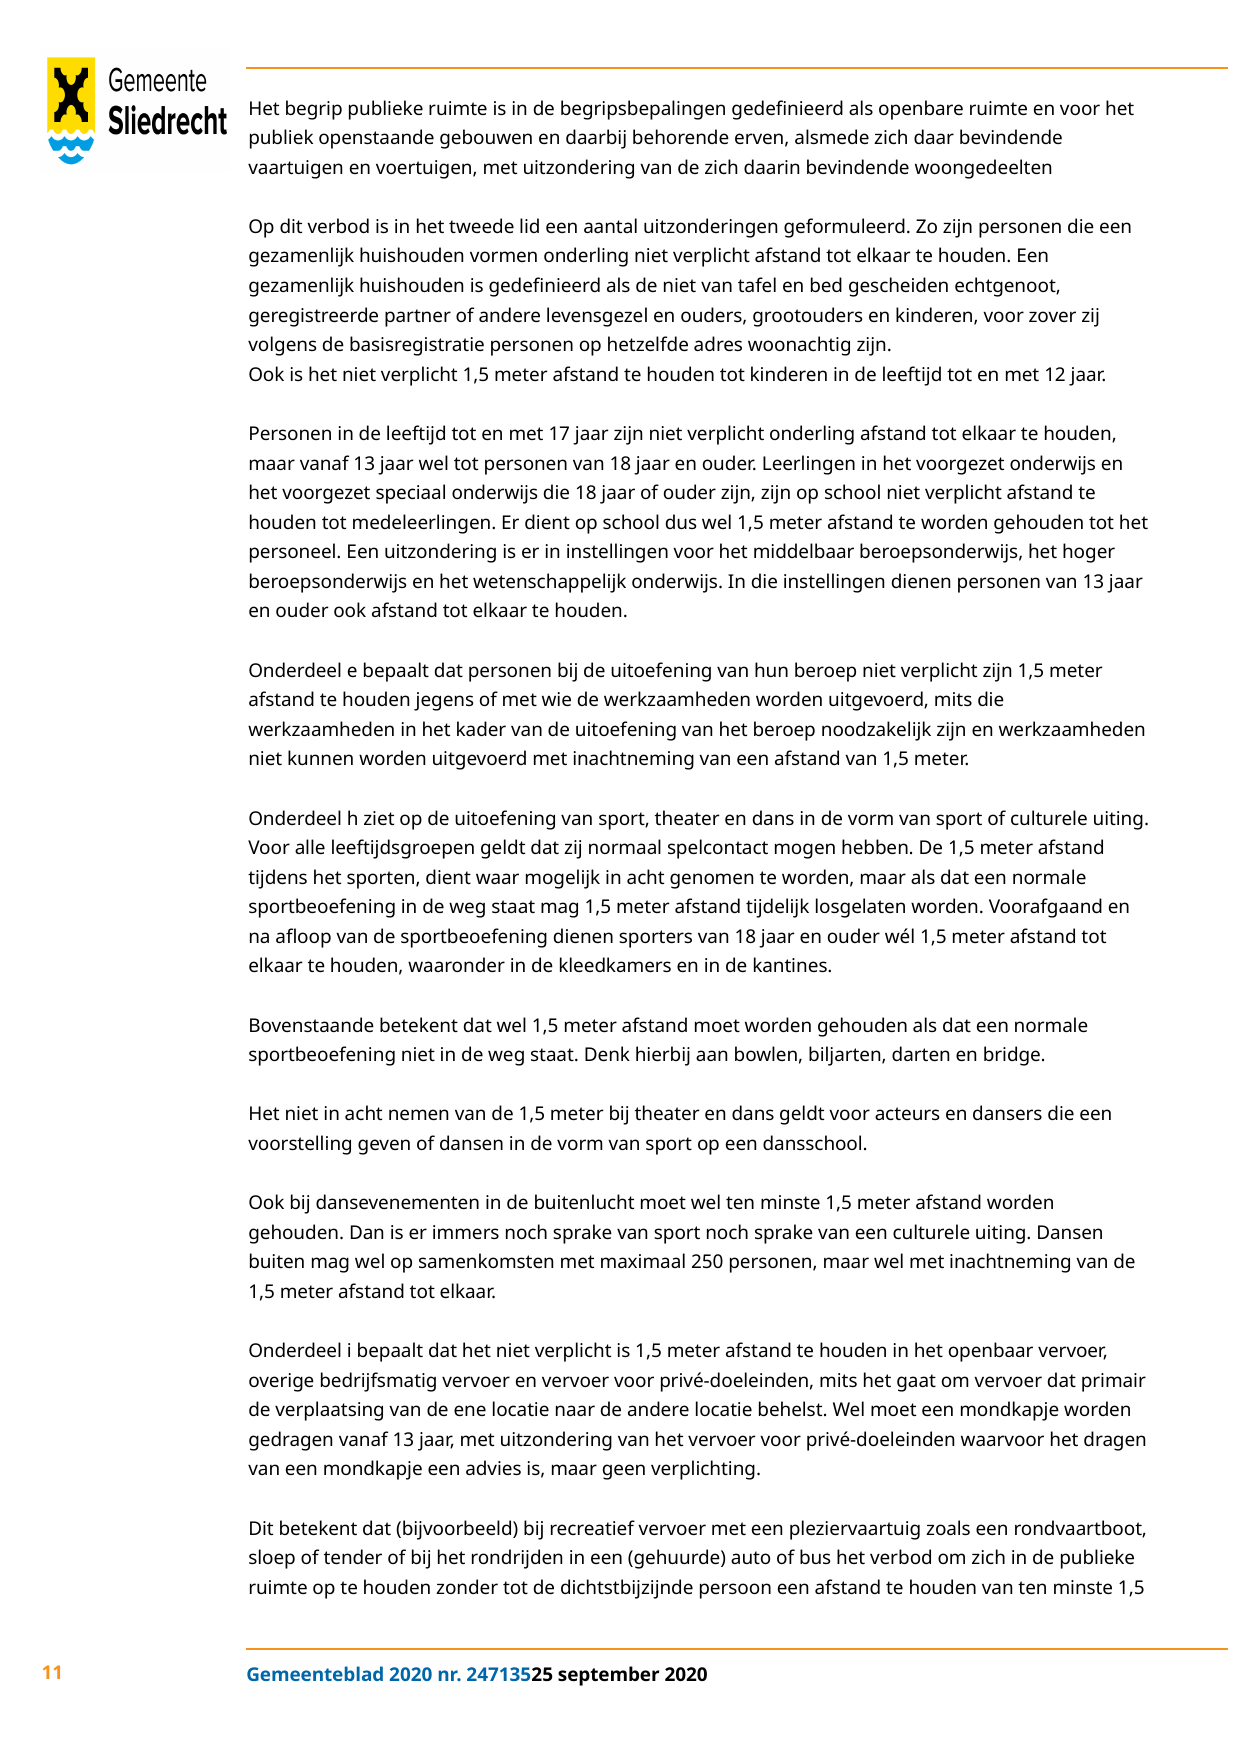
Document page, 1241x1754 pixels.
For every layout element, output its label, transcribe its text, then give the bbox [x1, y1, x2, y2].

text Onderdeel e bepaalt dat personen bij de uitoefening van hun beroep niet verplicht zijn 1,5 meter afstand te houden jegens of met wie de werkzaamheden worden uitgevoerd, mits die werkzaamheden in het kader van de uitoefening van het beroep noodzakelijk zijn en werkzaamheden niet kunnen worden uitgevoerd met inachtneming van een afstand van 1,5 meter. [248, 657, 1152, 771]
text Personen in de leeftijd tot en met 17 jaar zijn niet verplicht onderling afstand tot elkaar te houden, maar vanaf 13 jaar wel tot personen van 18 jaar en ouder. Leerlingen in het voorgezet onderwijs en het voorgezet speciaal onderwijs die 18 jaar of ouder zijn, zijn op school niet verplicht afstand te houden tot medeleerlingen. Er dient op school dus wel 1,5 meter afstand te worden gehouden tot het personeel. Een uitzondering is er in instellingen voor het middelbaar beroepsonderwijs, het hoger beroepsonderwijs en het wetenschappelijk onderwijs. In die instellingen dienen personen van 13 jaar en ouder ook afstand tot elkaar te houden. [248, 420, 1152, 623]
text Ook bij dansevenementen in de buitenlucht moet wel ten minste 1,5 meter afstand worden gehouden. Dan is er immers noch sprake van sport noch sprake van een culturele uiting. Dansen buiten mag wel op samenkomsten met maximaal 250 personen, maar wel met inachtneming van de 1,5 meter afstand tot elkaar. [248, 1189, 1152, 1304]
text Het begrip publieke ruimte is in de begripsbepalingen gedefinieerd als openbare ruimte en voor het publiek openstaande gebouwen en daarbij behorende erven, alsmede zich daar bevindende vaartuigen en voertuigen, met uitzondering van de zich daarin bevindende woongedeelten [248, 95, 1152, 180]
text Op dit verbod is in het tweede lid een aantal uitzonderingen geformuleerd. Zo zijn personen die een gezamenlijk huishouden vormen onderling niet verplicht afstand tot elkaar te houden. Een gezamenlijk huishouden is gedefinieerd als de niet van tafel en bed gescheiden echtgenoot, geregistreerde partner of andere levensgezel en ouders, grootouders en kinderen, voor zover zij volgens de basisregistratie personen op hetzelfde adres woonachtig zijn. [248, 213, 1152, 357]
text Onderdeel i bepaalt dat het niet verplicht is 1,5 meter afstand te houden in het openbaar vervoer, overige bedrijfsmatig vervoer en vervoer voor privé-doeleinden, mits het gaat om vervoer dat primair de verplaatsing van de ene locatie naar de andere locatie behelst. Wel moet een mondkapje worden gedragen vanaf 13 jaar, met uitzondering van het vervoer voor privé-doeleinden waarvoor het dragen van een mondkapje een advies is, maar geen verplichting. [248, 1337, 1152, 1481]
text Onderdeel h ziet op de uitoefening van sport, theater en dans in de vorm van sport of culturele uiting. Voor alle leeftijdsgroepen geldt dat zij normaal spelcontact mogen hebben. De 1,5 meter afstand tijdens het sporten, dient waar mogelijk in acht genomen te worden, maar als dat een normale sportbeoefening in de weg staat mag 1,5 meter afstand tijdelijk losgelaten worden. Voorafgaand en na afloop van de sportbeoefening dienen sporters van 18 jaar en ouder wél 1,5 meter afstand tot elkaar te houden, waaronder in de kleedkamers en in de kantines. [248, 805, 1152, 978]
picture [41, 47, 231, 172]
text Het niet in acht nemen van de 1,5 meter bij theater en dans geldt voor acteurs en dansers die een voorstelling geven of dansen in de vorm van sport op een dansschool. [248, 1101, 1152, 1156]
text Dit betekent dat (bijvoorbeeld) bij recreatief vervoer met een pleziervaartuig zoals een rondvaartboot, sloep of tender of bij het rondrijden in een (gehuurde) auto of bus het verbod om zich in de publieke ruimte op te houden zonder tot de dichtstbijzijnde persoon een afstand te houden van ten minste 1,5 [248, 1515, 1152, 1600]
text Bovenstaande betekent dat wel 1,5 meter afstand moet worden gehouden als dat een normale sportbeoefening niet in de weg staat. Denk hierbij aan bowlen, biljarten, darten en bridge. [248, 1012, 1152, 1067]
text Ook is het niet verplicht 1,5 meter afstand te houden tot kinderen in de leeftijd tot en met 12 jaar. [248, 361, 1152, 387]
